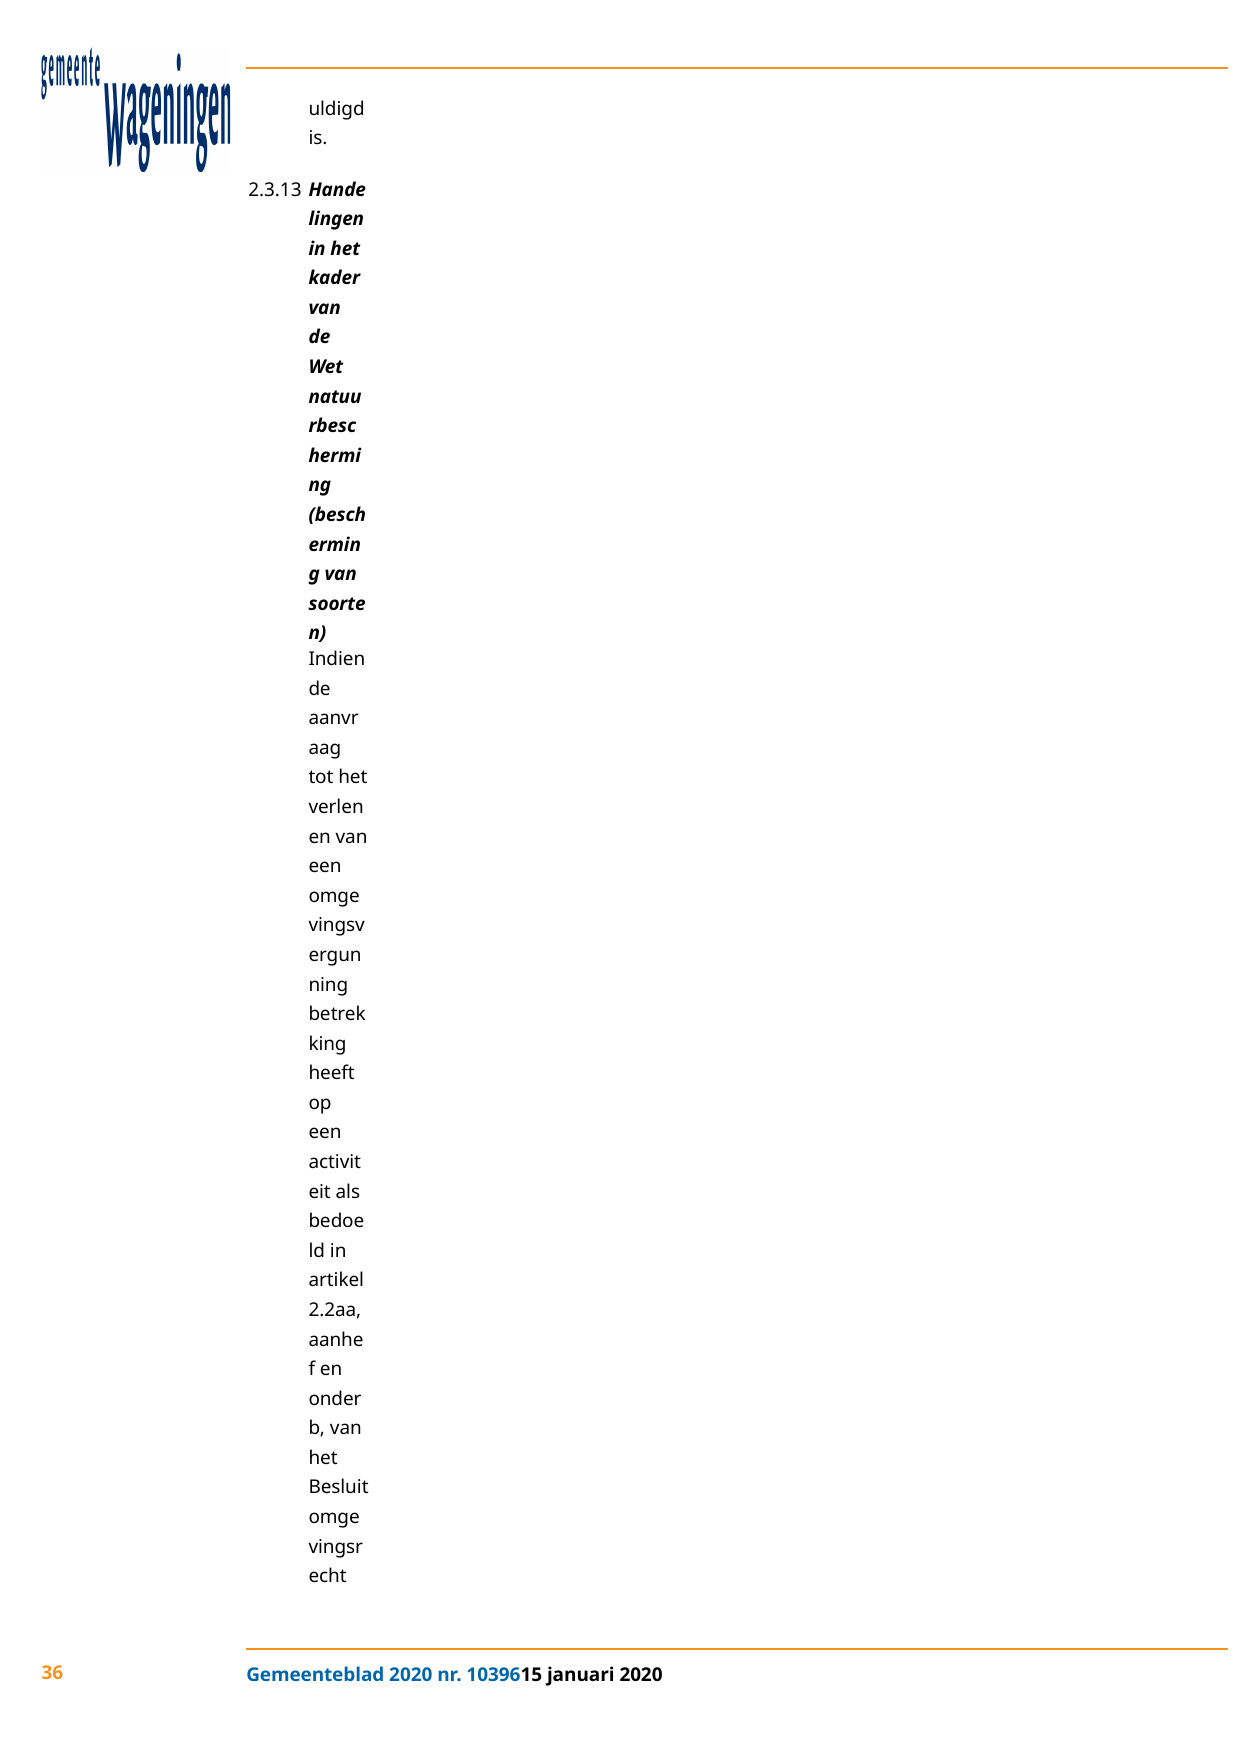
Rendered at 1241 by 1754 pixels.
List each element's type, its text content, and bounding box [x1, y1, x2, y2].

table_cell uldigd is. [308, 95, 368, 150]
table_cell [248, 95, 308, 150]
table_cell [308, 150, 368, 176]
table_cell [248, 645, 308, 1588]
table_cell [369, 95, 429, 150]
table_cell [369, 176, 429, 645]
table_cell Handelingen in het kader van de Wet natuurbescherming (bescherming van soorten) [308, 176, 368, 645]
table_cell 2.3.13 [248, 176, 308, 645]
table_cell Indien de aanvraag tot het verlenen van een omgevingsvergunning betrekking heeft op een activiteit als bedoeld in artikel 2.2aa, aanhef en onder b, van het Besluit omgevingsrecht [308, 645, 368, 1588]
table_cell [369, 150, 429, 176]
picture [41, 47, 231, 172]
table_cell [248, 150, 308, 176]
table_cell [369, 645, 429, 1588]
